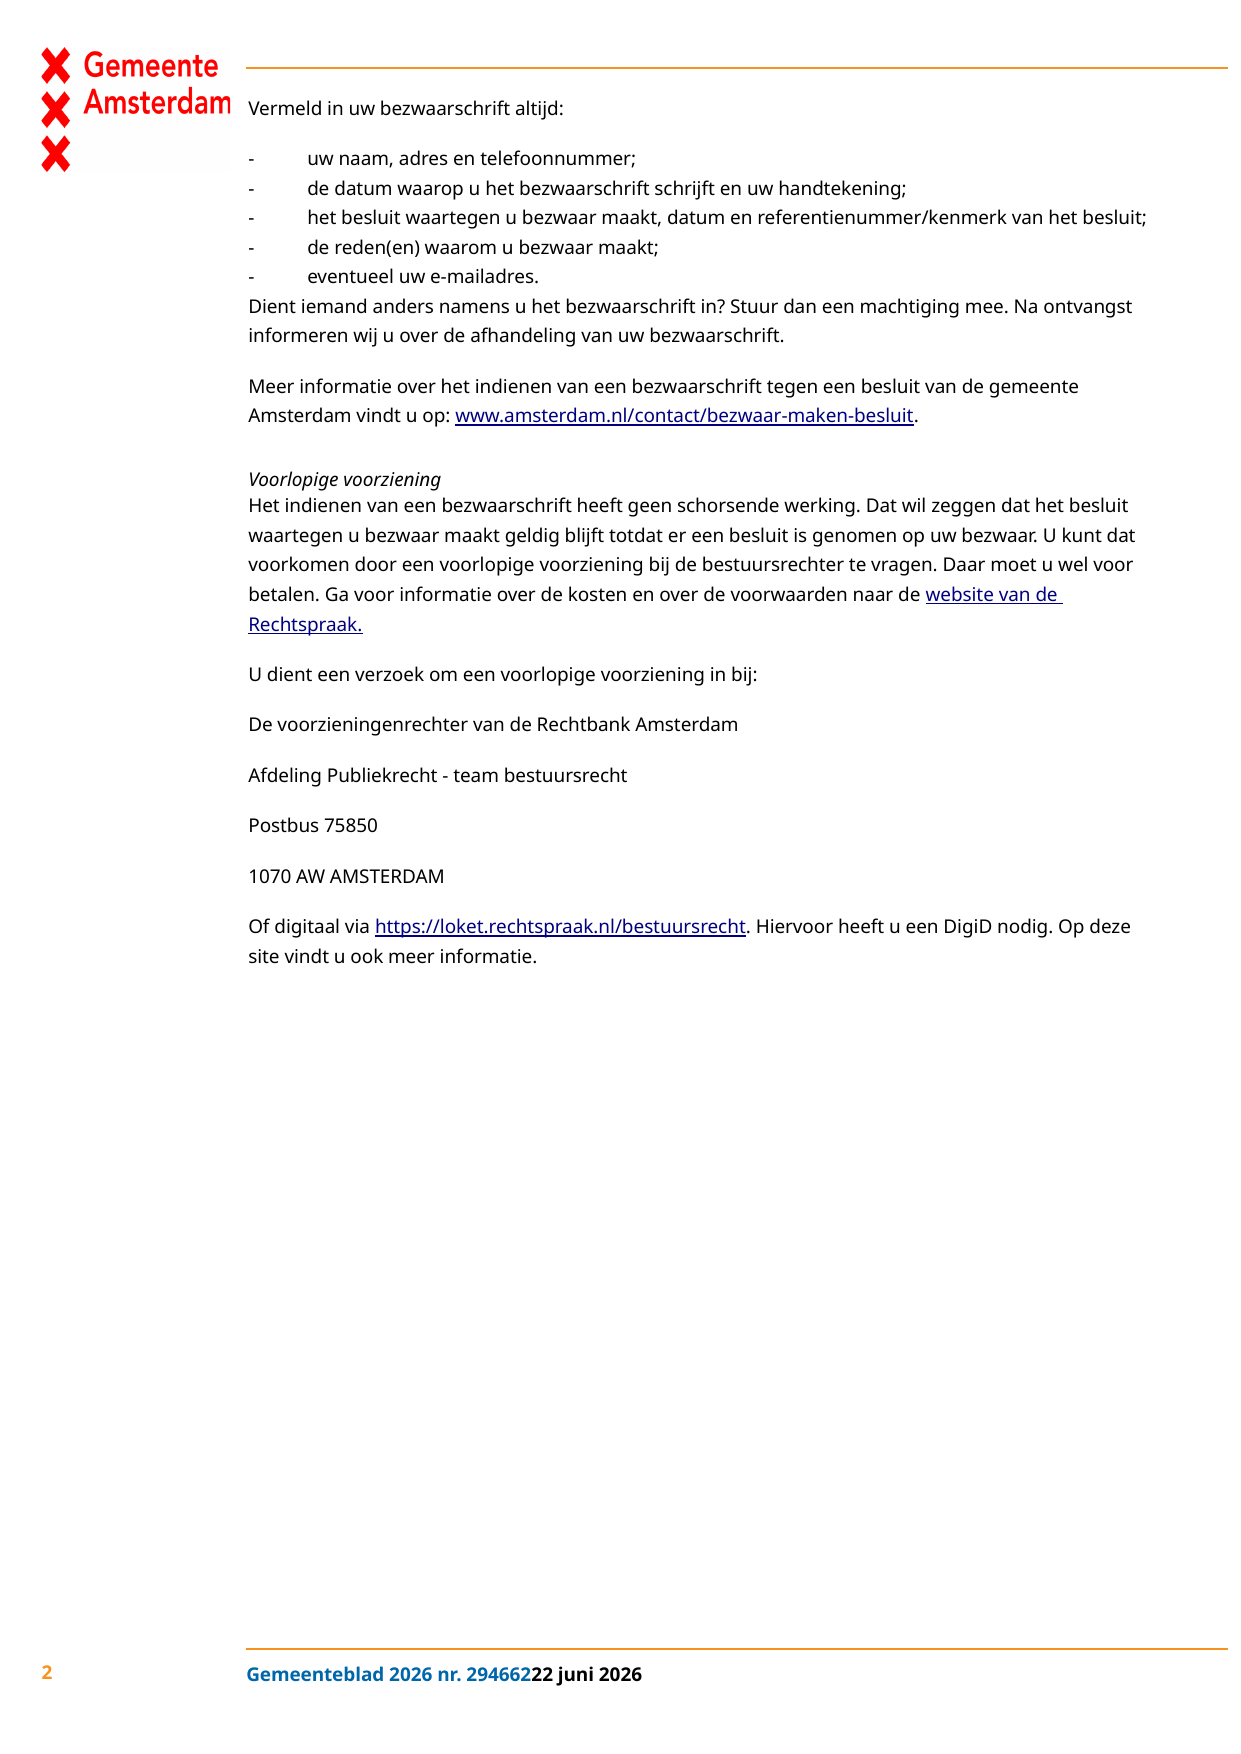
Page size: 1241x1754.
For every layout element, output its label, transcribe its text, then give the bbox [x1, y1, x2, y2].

text Afdeling Publiekrecht - team bestuursrecht [248, 762, 1152, 788]
list eventueel uw e-mailadres. [248, 263, 1152, 289]
text Meer informatie over het indienen van een bezwaarschrift tegen een besluit van de gemeente Amsterdam vindt u op: www.amsterdam.nl/contact/bezwaar-maken-besluit. [248, 373, 1152, 428]
text Het indienen van een bezwaarschrift heeft geen schorsende werking. Dat wil zeggen dat het besluit waartegen u bezwaar maakt geldig blijft totdat er een besluit is genomen op uw bezwaar. U kunt dat voorkomen door een voorlopige voorziening bij de bestuursrechter te vragen. Daar moet u wel voor betalen. Ga voor informatie over de kosten en over de voorwaarden naar de website van de Rechtspraak. [248, 492, 1152, 636]
list de reden(en) waarom u bezwaar maakt; [248, 234, 1152, 260]
list de datum waarop u het bezwaarschrift schrijft en uw handtekening; [248, 175, 1152, 201]
text Voorlopige voorziening [248, 467, 1152, 492]
text Dient iemand anders namens u het bezwaarschrift in? Stuur dan een machtiging mee. Na ontvangst informeren wij u over de afhandeling van uw bezwaarschrift. [248, 293, 1152, 348]
list het besluit waartegen u bezwaar maakt, datum en referentienummer/kenmerk van het besluit; [248, 204, 1152, 230]
text U dient een verzoek om een voorlopige voorziening in bij: [248, 661, 1152, 687]
text Of digitaal via https://loket.rechtspraak.nl/bestuursrecht. Hiervoor heeft u een DigiD nodig. Op deze site vindt u ook meer informatie. [248, 913, 1152, 968]
picture [41, 47, 231, 172]
text Postbus 75850 [248, 812, 1152, 838]
text 1070 AW AMSTERDAM [248, 863, 1152, 888]
text Vermeld in uw bezwaarschrift altijd: [248, 95, 1152, 121]
text De voorzieningenrechter van de Rechtbank Amsterdam [248, 712, 1152, 737]
list uw naam, adres en telefoonnummer; [248, 145, 1152, 171]
